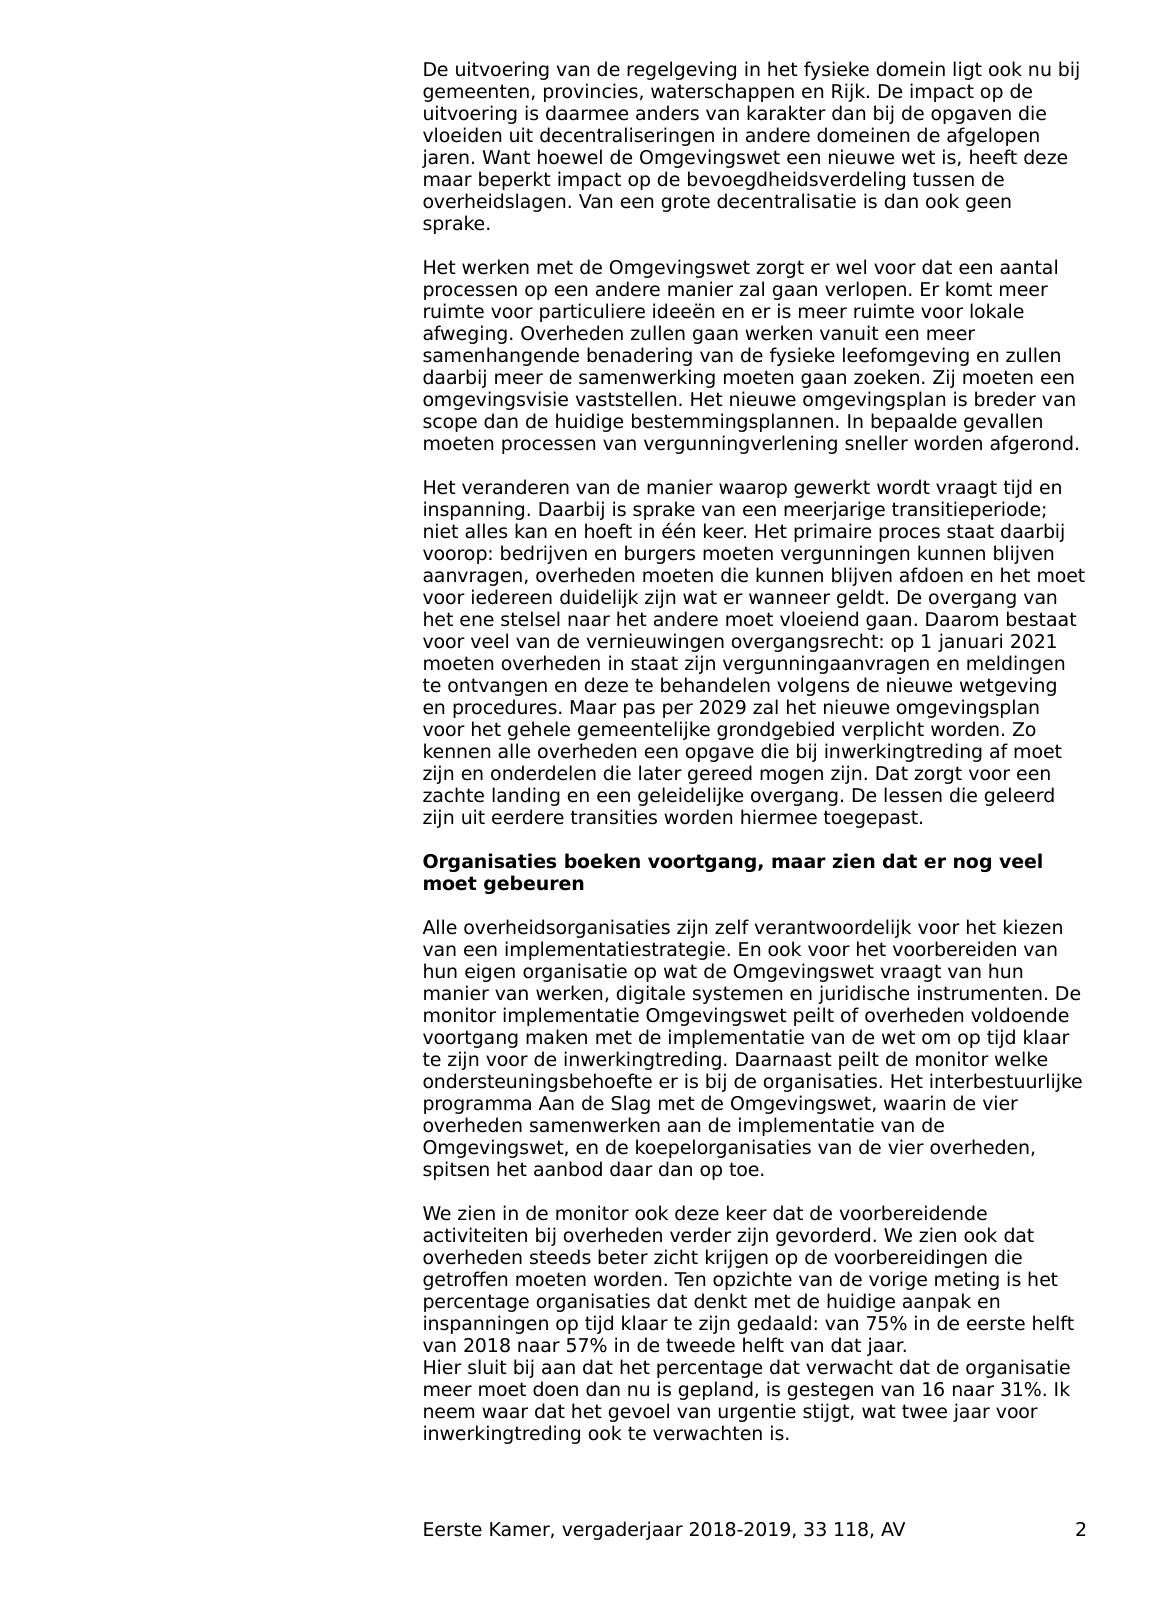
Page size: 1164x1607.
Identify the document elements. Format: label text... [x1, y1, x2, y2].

text We zien in de monitor ook deze keer dat de voorbereidende activiteiten bij overheden verder zijn gevorderd. We zien ook dat overheden steeds beter zicht krijgen op de voorbereidingen die getroffen moeten worden. Ten opzichte van de vorige meting is het percentage organisaties dat denkt met de huidige aanpak en inspanningen op tijd klaar te zijn gedaald: van 75% in de eerste helft van 2018 naar 57% in de tweede helft van dat jaar. [422, 1203, 1087, 1357]
text Hier sluit bij aan dat het percentage dat verwacht dat de organisatie meer moet doen dan nu is gepland, is gestegen van 16 naar 31%. Ik neem waar dat het gevoel van urgentie stijgt, wat twee jaar voor inwerkingtreding ook te verwachten is. [422, 1357, 1087, 1445]
subtitle Organisaties boeken voortgang, maar zien dat er nog veel moet gebeuren [422, 851, 1087, 895]
text Alle overheidsorganisaties zijn zelf verantwoordelijk voor het kiezen van een implementatiestrategie. En ook voor het voorbereiden van hun eigen organisatie op wat de Omgevingswet vraagt van hun manier van werken, digitale systemen en juridische instrumenten. De monitor implementatie Omgevingswet peilt of overheden voldoende voortgang maken met de implementatie van de wet om op tijd klaar te zijn voor de inwerkingtreding. Daarnaast peilt de monitor welke ondersteuningsbehoefte er is bij de organisaties. Het interbestuurlijke programma Aan de Slag met de Omgevingswet, waarin de vier overheden samenwerken aan de implementatie van de Omgevingswet, en de koepelorganisaties van de vier overheden, spitsen het aanbod daar dan op toe. [422, 917, 1087, 1181]
text Het veranderen van de manier waarop gewerkt wordt vraagt tijd en inspanning. Daarbij is sprake van een meerjarige transitieperiode; niet alles kan en hoeft in één keer. Het primaire proces staat daarbij voorop: bedrijven en burgers moeten vergunningen kunnen blijven aanvragen, overheden moeten die kunnen blijven afdoen en het moet voor iedereen duidelijk zijn wat er wanneer geldt. De overgang van het ene stelsel naar het andere moet vloeiend gaan. Daarom bestaat voor veel van de vernieuwingen overgangsrecht: op 1 januari 2021 moeten overheden in staat zijn vergunningaanvragen en meldingen te ontvangen en deze te behandelen volgens de nieuwe wetgeving en procedures. Maar pas per 2029 zal het nieuwe omgevingsplan voor het gehele gemeentelijke grondgebied verplicht worden. Zo kennen alle overheden een opgave die bij inwerkingtreding af moet zijn en onderdelen die later gereed mogen zijn. Dat zorgt voor een zachte landing en een geleidelijke overgang. De lessen die geleerd zijn uit eerdere transities worden hiermee toegepast. [422, 477, 1087, 829]
text De uitvoering van de regelgeving in het fysieke domein ligt ook nu bij gemeenten, provincies, waterschappen en Rijk. De impact op de uitvoering is daarmee anders van karakter dan bij de opgaven die vloeiden uit decentraliseringen in andere domeinen de afgelopen jaren. Want hoewel de Omgevingswet een nieuwe wet is, heeft deze maar beperkt impact op de bevoegdheidsverdeling tussen de overheidslagen. Van een grote decentralisatie is dan ook geen sprake. [422, 59, 1087, 235]
text Het werken met de Omgevingswet zorgt er wel voor dat een aantal processen op een andere manier zal gaan verlopen. Er komt meer ruimte voor particuliere ideeën en er is meer ruimte voor lokale afweging. Overheden zullen gaan werken vanuit een meer samenhangende benadering van de fysieke leefomgeving en zullen daarbij meer de samenwerking moeten gaan zoeken. Zij moeten een omgevingsvisie vaststellen. Het nieuwe omgevingsplan is breder van scope dan de huidige bestemmingsplannen. In bepaalde gevallen moeten processen van vergunningverlening sneller worden afgerond. [422, 257, 1087, 455]
